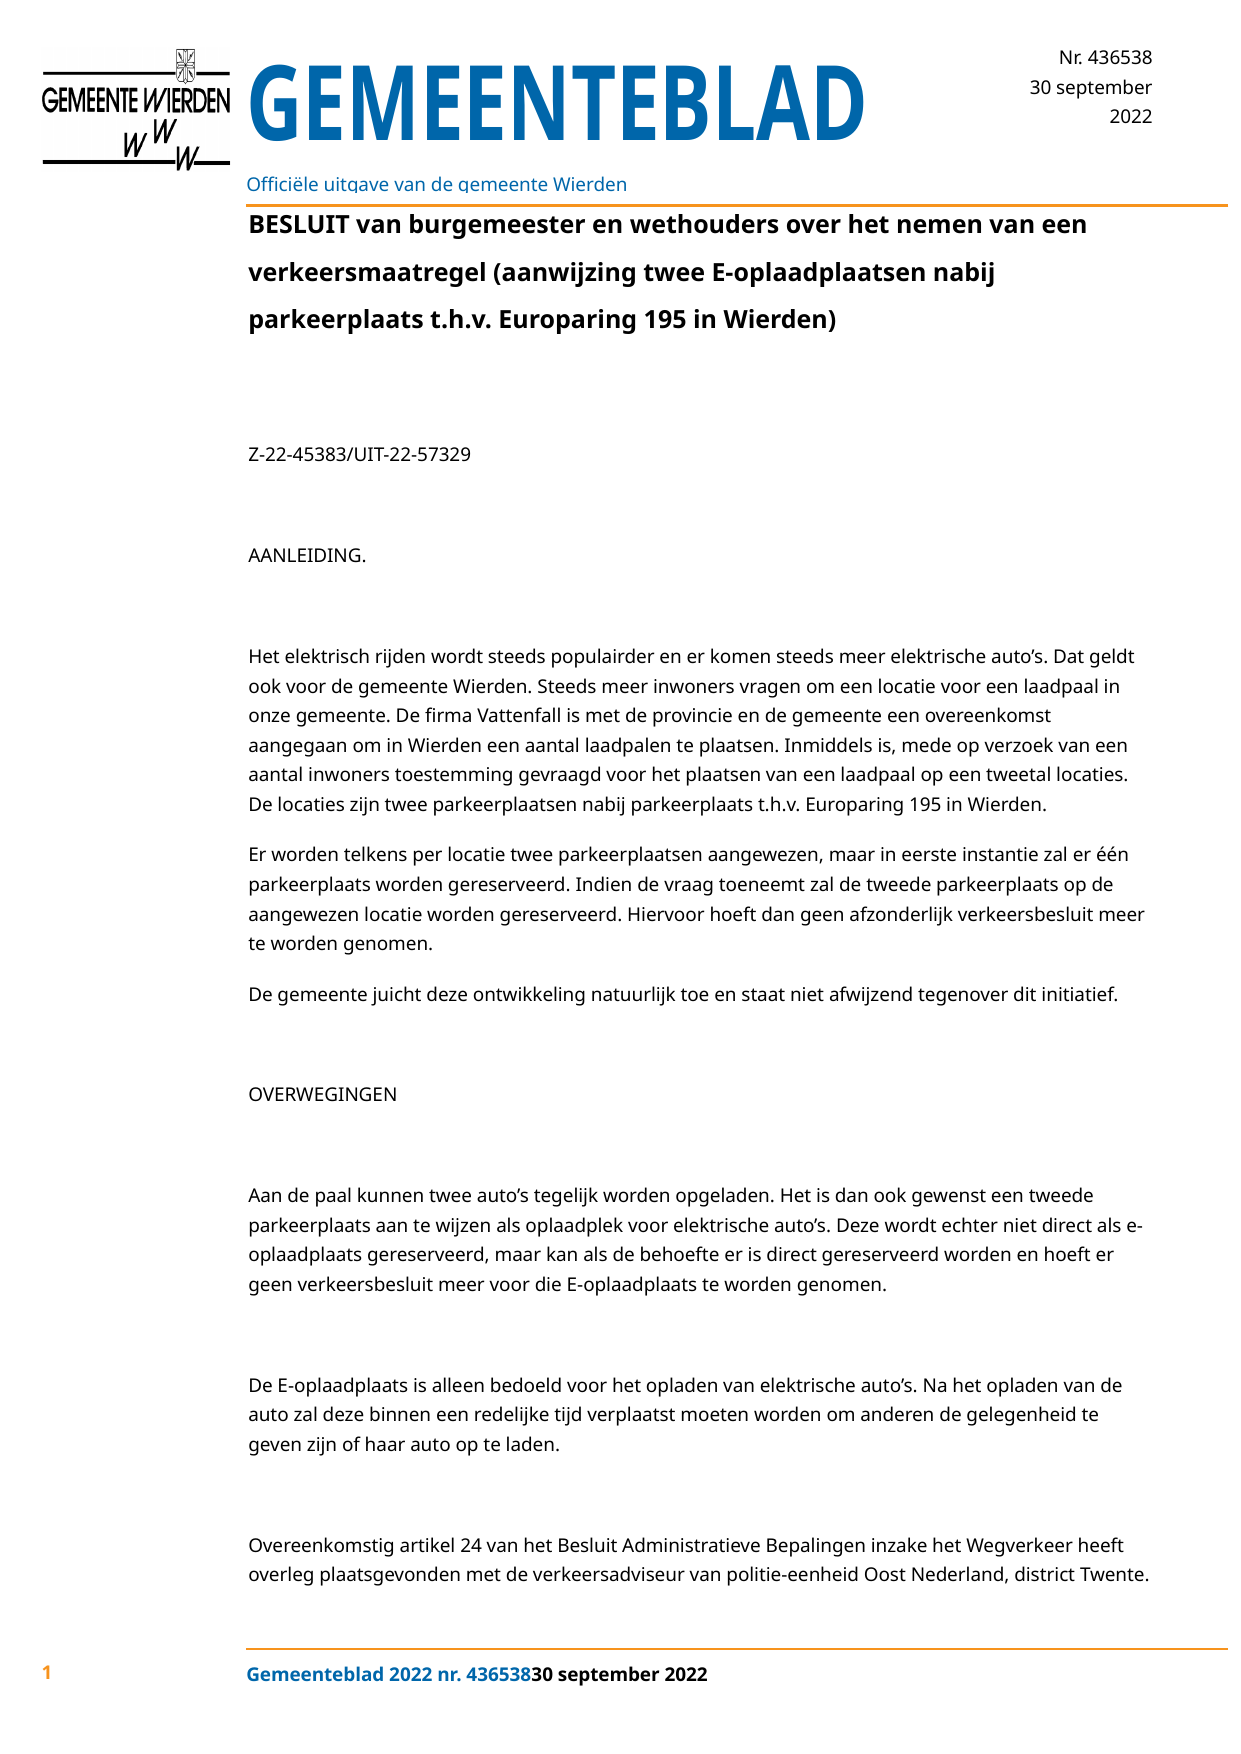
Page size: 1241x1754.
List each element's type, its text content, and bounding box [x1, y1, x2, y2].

text AANLEIDING. [248, 542, 1152, 568]
text Aan de paal kunnen twee auto’s tegelijk worden opgeladen. Het is dan ook gewenst een tweede parkeerplaats aan te wijzen als oplaadplek voor elektrische auto’s. Deze wordt echter niet direct als e-oplaadplaats gereserveerd, maar kan als de behoefte er is direct gereserveerd worden en hoeft er geen verkeersbesluit meer voor die E-oplaadplaats te worden genomen. [248, 1182, 1152, 1297]
picture [41, 47, 231, 172]
text OVERWEGINGEN [248, 1082, 1152, 1107]
text De E-oplaadplaats is alleen bedoeld voor het opladen van elektrische auto’s. Na het opladen van de auto zal deze binnen een redelijke tijd verplaatst moeten worden om anderen de gelegenheid te geven zijn of haar auto op te laden. [248, 1372, 1152, 1457]
text Het elektrisch rijden wordt steeds populairder en er komen steeds meer elektrische auto’s. Dat geldt ook voor de gemeente Wierden. Steeds meer inwoners vragen om een locatie voor een laadpaal in onze gemeente. De firma Vattenfall is met de provincie en de gemeente een overeenkomst aangegaan om in Wierden een aantal laadpalen te plaatsen. Inmiddels is, mede op verzoek van een aantal inwoners toestemming gevraagd voor het plaatsen van een laadpaal op een tweetal locaties. De locaties zijn twee parkeerplaatsen nabij parkeerplaats t.h.v. Europaring 195 in Wierden. [248, 643, 1152, 817]
text Er worden telkens per locatie twee parkeerplaatsen aangewezen, maar in eerste instantie zal er één parkeerplaats worden gereserveerd. Indien de vraag toeneemt zal de tweede parkeerplaats op de aangewezen locatie worden gereserveerd. Hiervoor hoeft dan geen afzonderlijk verkeersbesluit meer te worden genomen. [248, 842, 1152, 956]
text De gemeente juicht deze ontwikkeling natuurlijk toe en staat niet afwijzend tegenover dit initiatief. [248, 981, 1152, 1007]
text Overeenkomstig artikel 24 van het Besluit Administratieve Bepalingen inzake het Wegverkeer heeft overleg plaatsgevonden met de verkeersadviseur van politie-eenheid Oost Nederland, district Twente. [248, 1532, 1152, 1587]
text Z-22-45383/UIT-22-57329 [248, 442, 1152, 467]
text BESLUIT van burgemeester en wethouders over het nemen van een verkeersmaatregel (aanwijzing twee E-oplaadplaatsen nabij parkeerplaats t.h.v. Europaring 195 in Wierden) [248, 207, 1152, 336]
